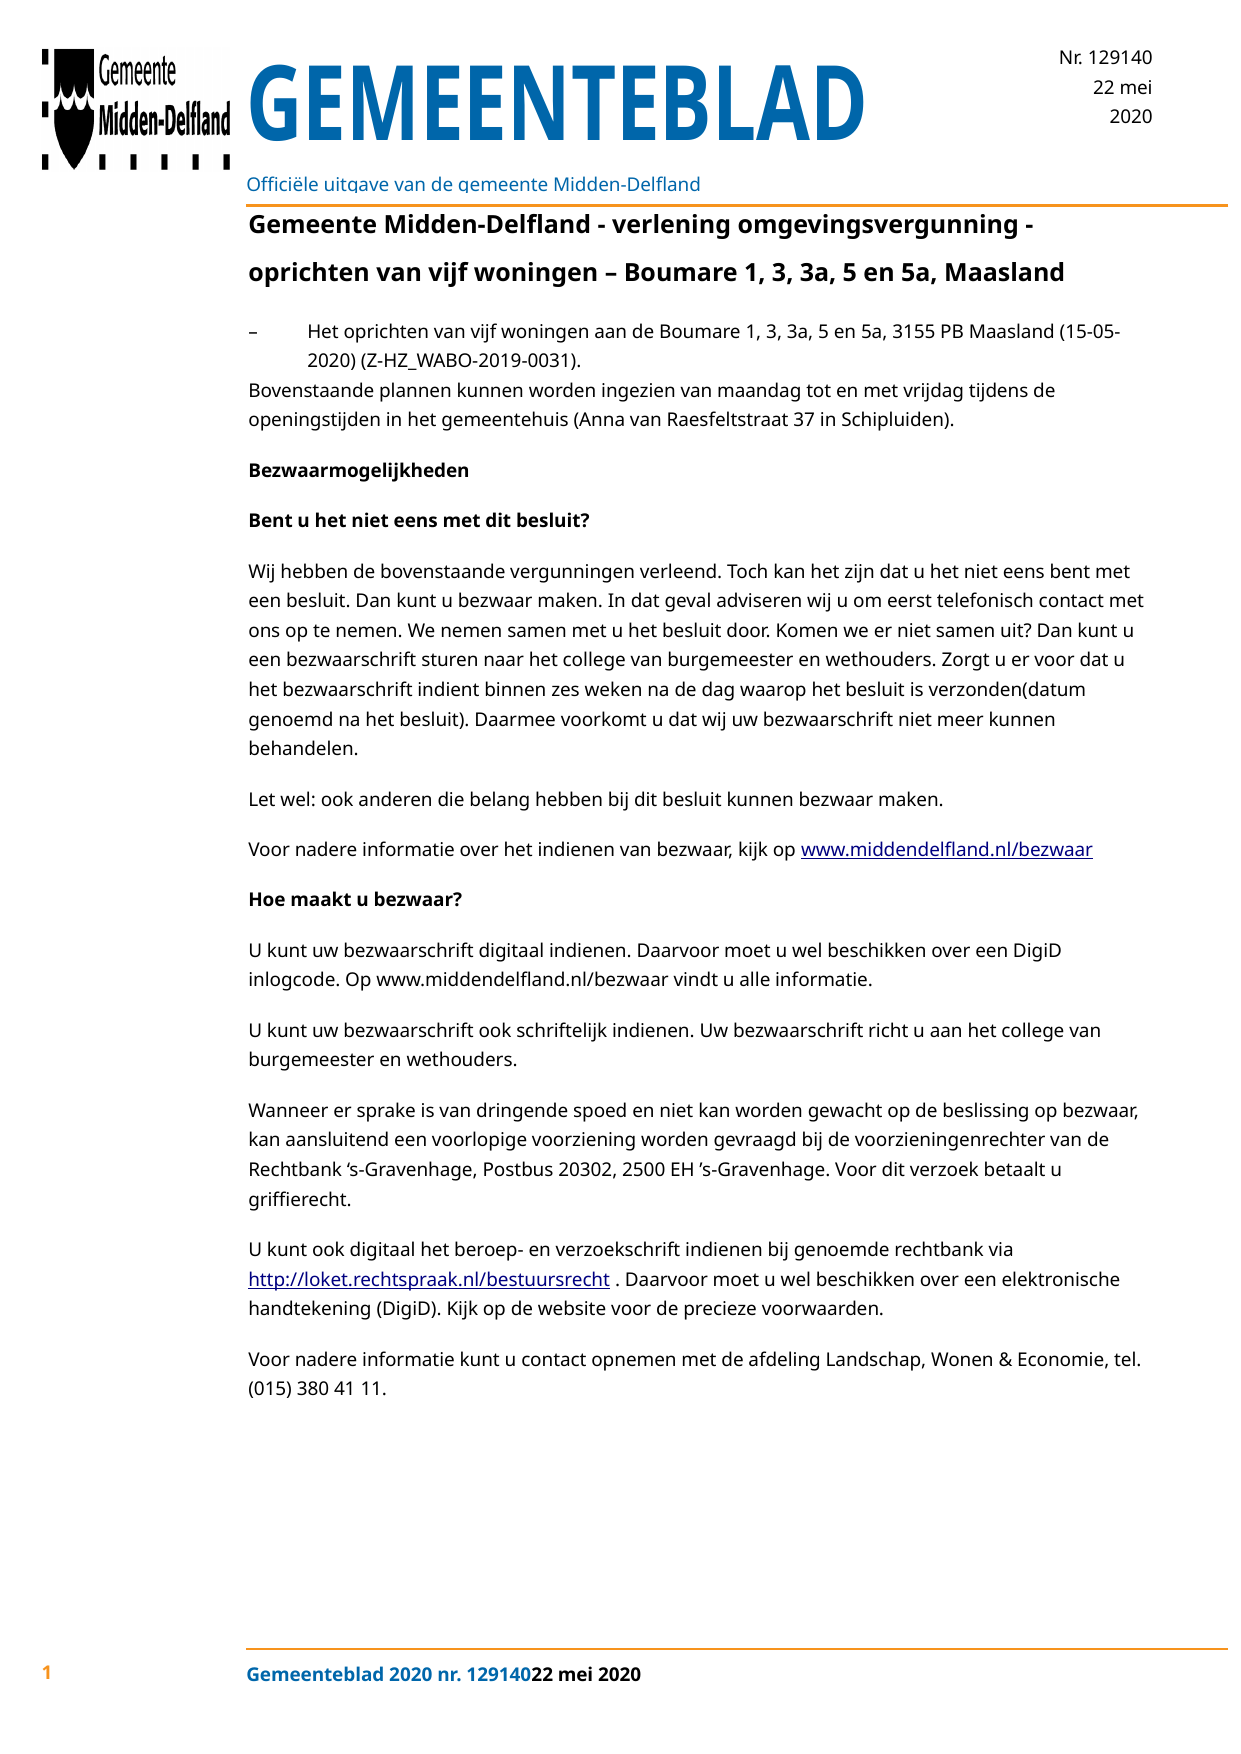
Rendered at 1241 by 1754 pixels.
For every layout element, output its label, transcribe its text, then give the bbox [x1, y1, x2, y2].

text Bezwaarmogelijkheden [248, 457, 1152, 483]
text Wanneer er sprake is van dringende spoed en niet kan worden gewacht op de beslissing op bezwaar, kan aansluitend een voorlopige voorziening worden gevraagd bij de voorzieningenrechter van de Rechtbank ‘s-Gravenhage, Postbus 20302, 2500 EH ’s-Gravenhage. Voor dit verzoek betaalt u griffierecht. [248, 1097, 1152, 1212]
text Let wel: ook anderen die belang hebben bij dit besluit kunnen bezwaar maken. [248, 786, 1152, 812]
text Bovenstaande plannen kunnen worden ingezien van maandag tot en met vrijdag tijdens de openingstijden in het gemeentehuis (Anna van Raesfeltstraat 37 in Schipluiden). [248, 377, 1152, 432]
text Wij hebben de bovenstaande vergunningen verleend. Toch kan het zijn dat u het niet eens bent met een besluit. Dan kunt u bezwaar maken. In dat geval adviseren wij u om eerst telefonisch contact met ons op te nemen. We nemen samen met u het besluit door. Komen we er niet samen uit? Dan kunt u een bezwaarschrift sturen naar het college van burgemeester en wethouders. Zorgt u er voor dat u het bezwaarschrift indient binnen zes weken na de dag waarop het besluit is verzonden(datum genoemd na het besluit). Daarmee voorkomt u dat wij uw bezwaarschrift niet meer kunnen behandelen. [248, 558, 1152, 761]
text Gemeente Midden-Delfland - verlening omgevingsvergunning - oprichten van vijf woningen – Boumare 1, 3, 3a, 5 en 5a, Maasland [248, 207, 1152, 288]
text Voor nadere informatie over het indienen van bezwaar, kijk op www.middendelfland.nl/bezwaar [248, 836, 1152, 862]
picture [41, 47, 231, 172]
list Het oprichten van vijf woningen aan de Boumare 1, 3, 3a, 5 en 5a, 3155 PB Maasland (15-05-2020) (Z-HZ_WABO-2019-0031). [248, 318, 1152, 373]
text Hoe maakt u bezwaar? [248, 887, 1152, 912]
text Bent u het niet eens met dit besluit? [248, 507, 1152, 533]
text U kunt uw bezwaarschrift digitaal indienen. Daarvoor moet u wel beschikken over een DigiD inlogcode. Op www.middendelfland.nl/bezwaar vindt u alle informatie. [248, 937, 1152, 992]
text U kunt ook digitaal het beroep- en verzoekschrift indienen bij genoemde rechtbank via http://loket.rechtspraak.nl/bestuursrecht . Daarvoor moet u wel beschikken over een elektronische handtekening (DigiD). Kijk op de website voor de precieze voorwaarden. [248, 1236, 1152, 1321]
text U kunt uw bezwaarschrift ook schriftelijk indienen. Uw bezwaarschrift richt u aan het college van burgemeester en wethouders. [248, 1017, 1152, 1072]
text Voor nadere informatie kunt u contact opnemen met de afdeling Landschap, Wonen & Economie, tel. (015) 380 41 11. [248, 1346, 1152, 1401]
